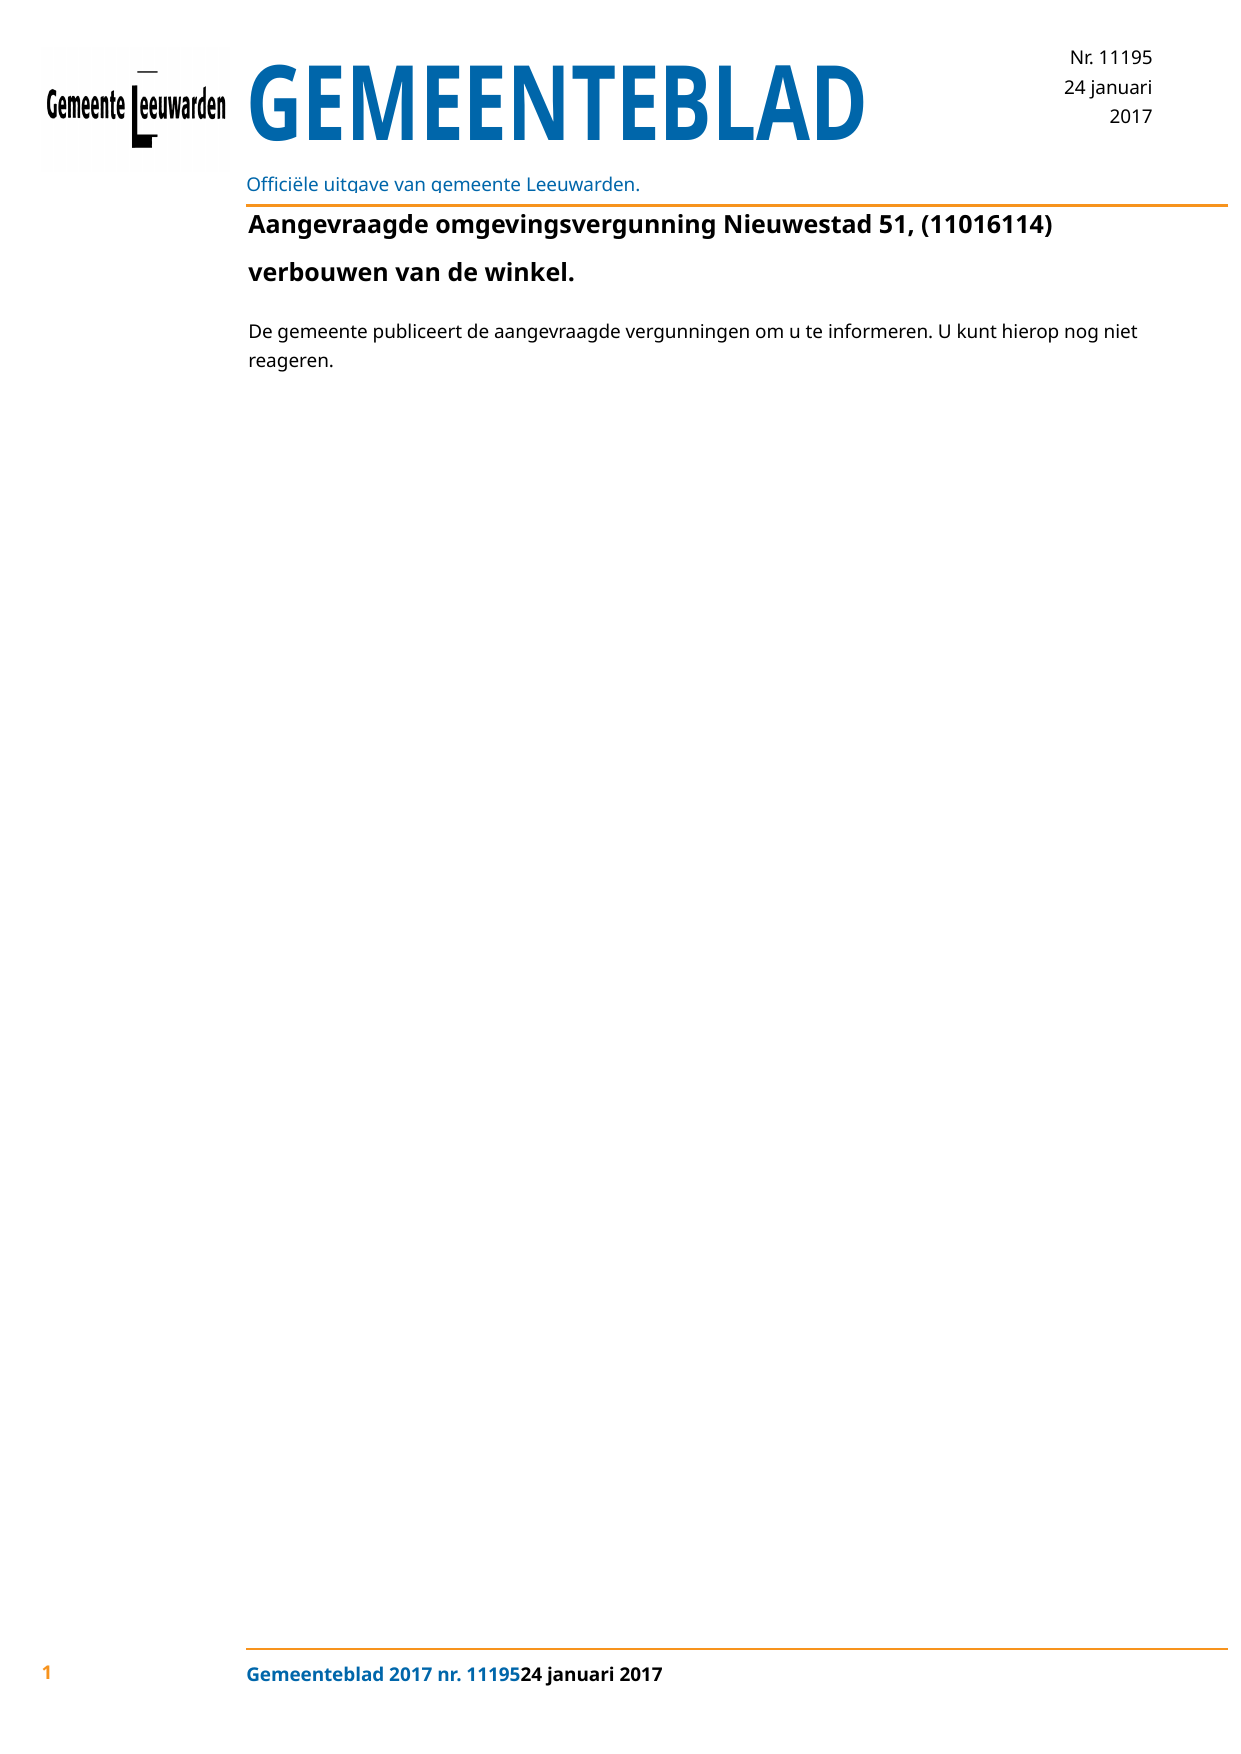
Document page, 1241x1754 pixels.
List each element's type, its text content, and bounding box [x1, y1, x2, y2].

picture [41, 47, 231, 172]
text Aangevraagde omgevingsvergunning Nieuwestad 51, (11016114) verbouwen van de winkel. [248, 207, 1152, 288]
text De gemeente publiceert de aangevraagde vergunningen om u te informeren. U kunt hierop nog niet reageren. [248, 318, 1152, 373]
